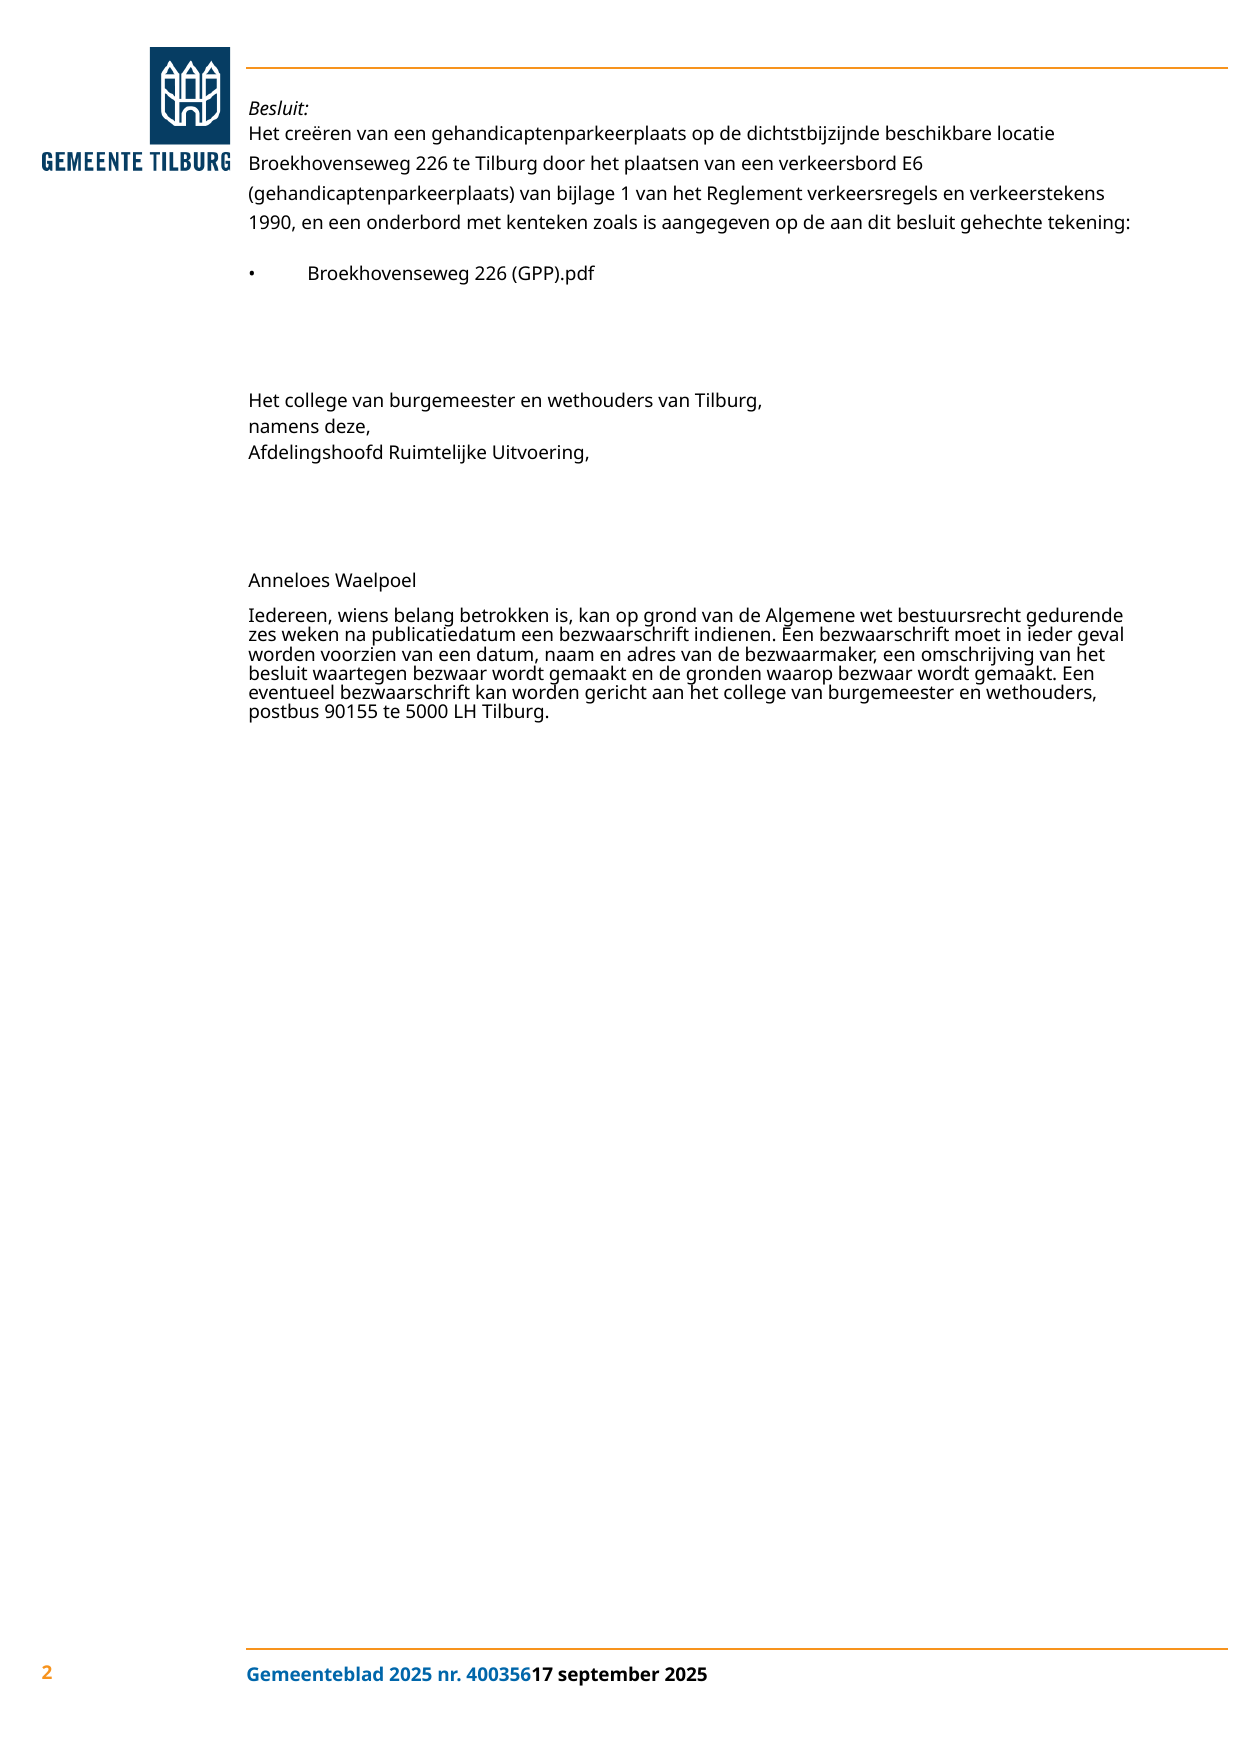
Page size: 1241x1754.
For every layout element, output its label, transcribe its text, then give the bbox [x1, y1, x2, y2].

text Iedereen, wiens belang betrokken is, kan op grond van de Algemene wet bestuursrecht gedurende zes weken na publicatiedatum een bezwaarschrift indienen. Een bezwaarschrift moet in ieder geval worden voorzien van een datum, naam en adres van de bezwaarmaker, een omschrijving van het besluit waartegen bezwaar wordt gemaakt en de gronden waarop bezwaar wordt gemaakt. Een eventueel bezwaarschrift kan worden gericht aan het college van burgemeester en wethouders, postbus 90155 te 5000 LH Tilburg. [248, 607, 1152, 723]
list Broekhovenseweg 226 (GPP).pdf [248, 260, 1152, 285]
text Besluit: [248, 95, 1152, 121]
text namens deze, [248, 413, 1152, 439]
picture [41, 47, 231, 172]
text Anneloes Waelpoel [248, 568, 1152, 593]
text Het creëren van een gehandicaptenparkeerplaats op de dichtstbijzijnde beschikbare locatie Broekhovenseweg 226 te Tilburg door het plaatsen van een verkeersbord E6 (gehandicaptenparkeerplaats) van bijlage 1 van het Reglement verkeersregels en verkeerstekens 1990, en een onderbord met kenteken zoals is aangegeven op de aan dit besluit gehechte tekening: [248, 121, 1152, 235]
text Het college van burgemeester en wethouders van Tilburg, [248, 387, 1152, 413]
text Afdelingshoofd Ruimtelijke Uitvoering, [248, 439, 1152, 465]
